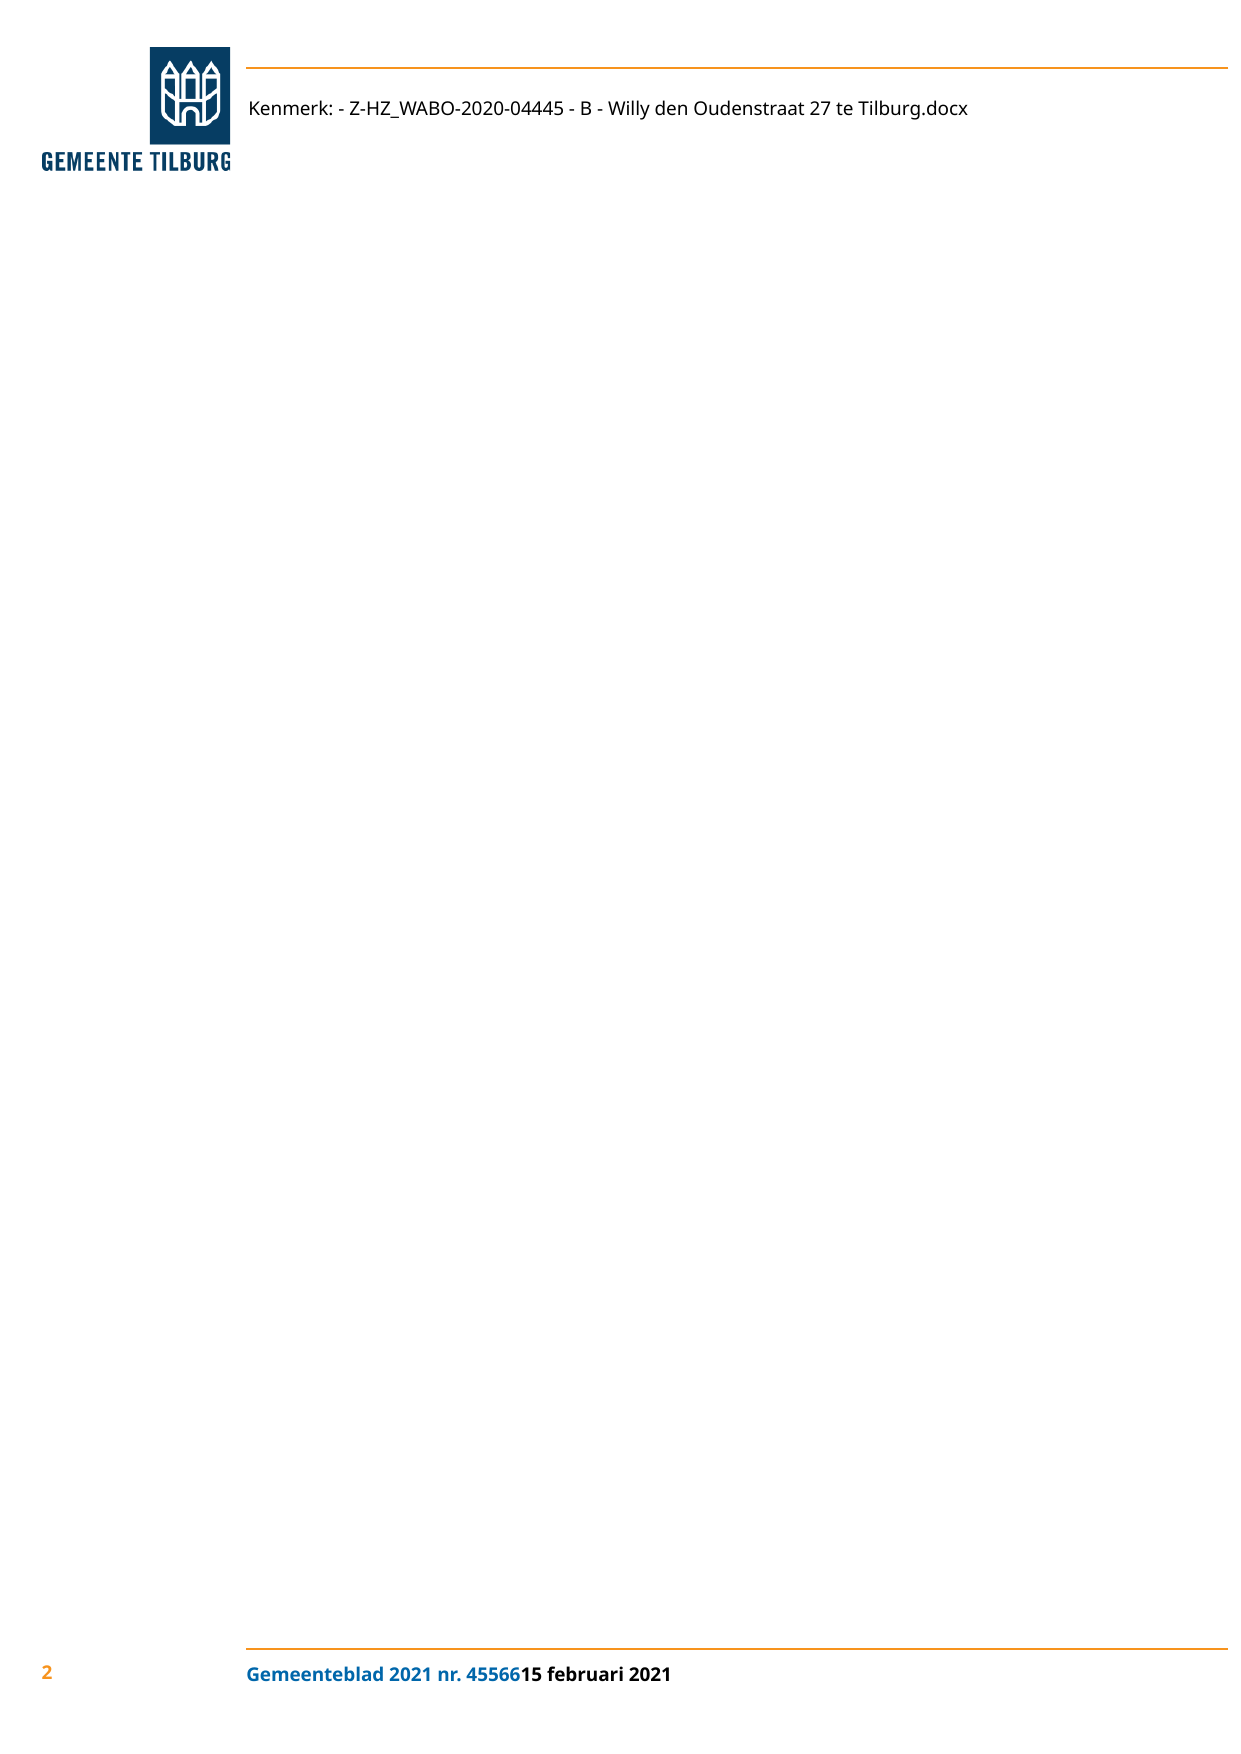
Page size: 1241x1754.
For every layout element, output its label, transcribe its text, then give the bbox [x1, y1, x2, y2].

text Kenmerk: - Z-HZ_WABO-2020-04445 - B - Willy den Oudenstraat 27 te Tilburg.docx [248, 95, 1152, 121]
picture [41, 47, 231, 172]
